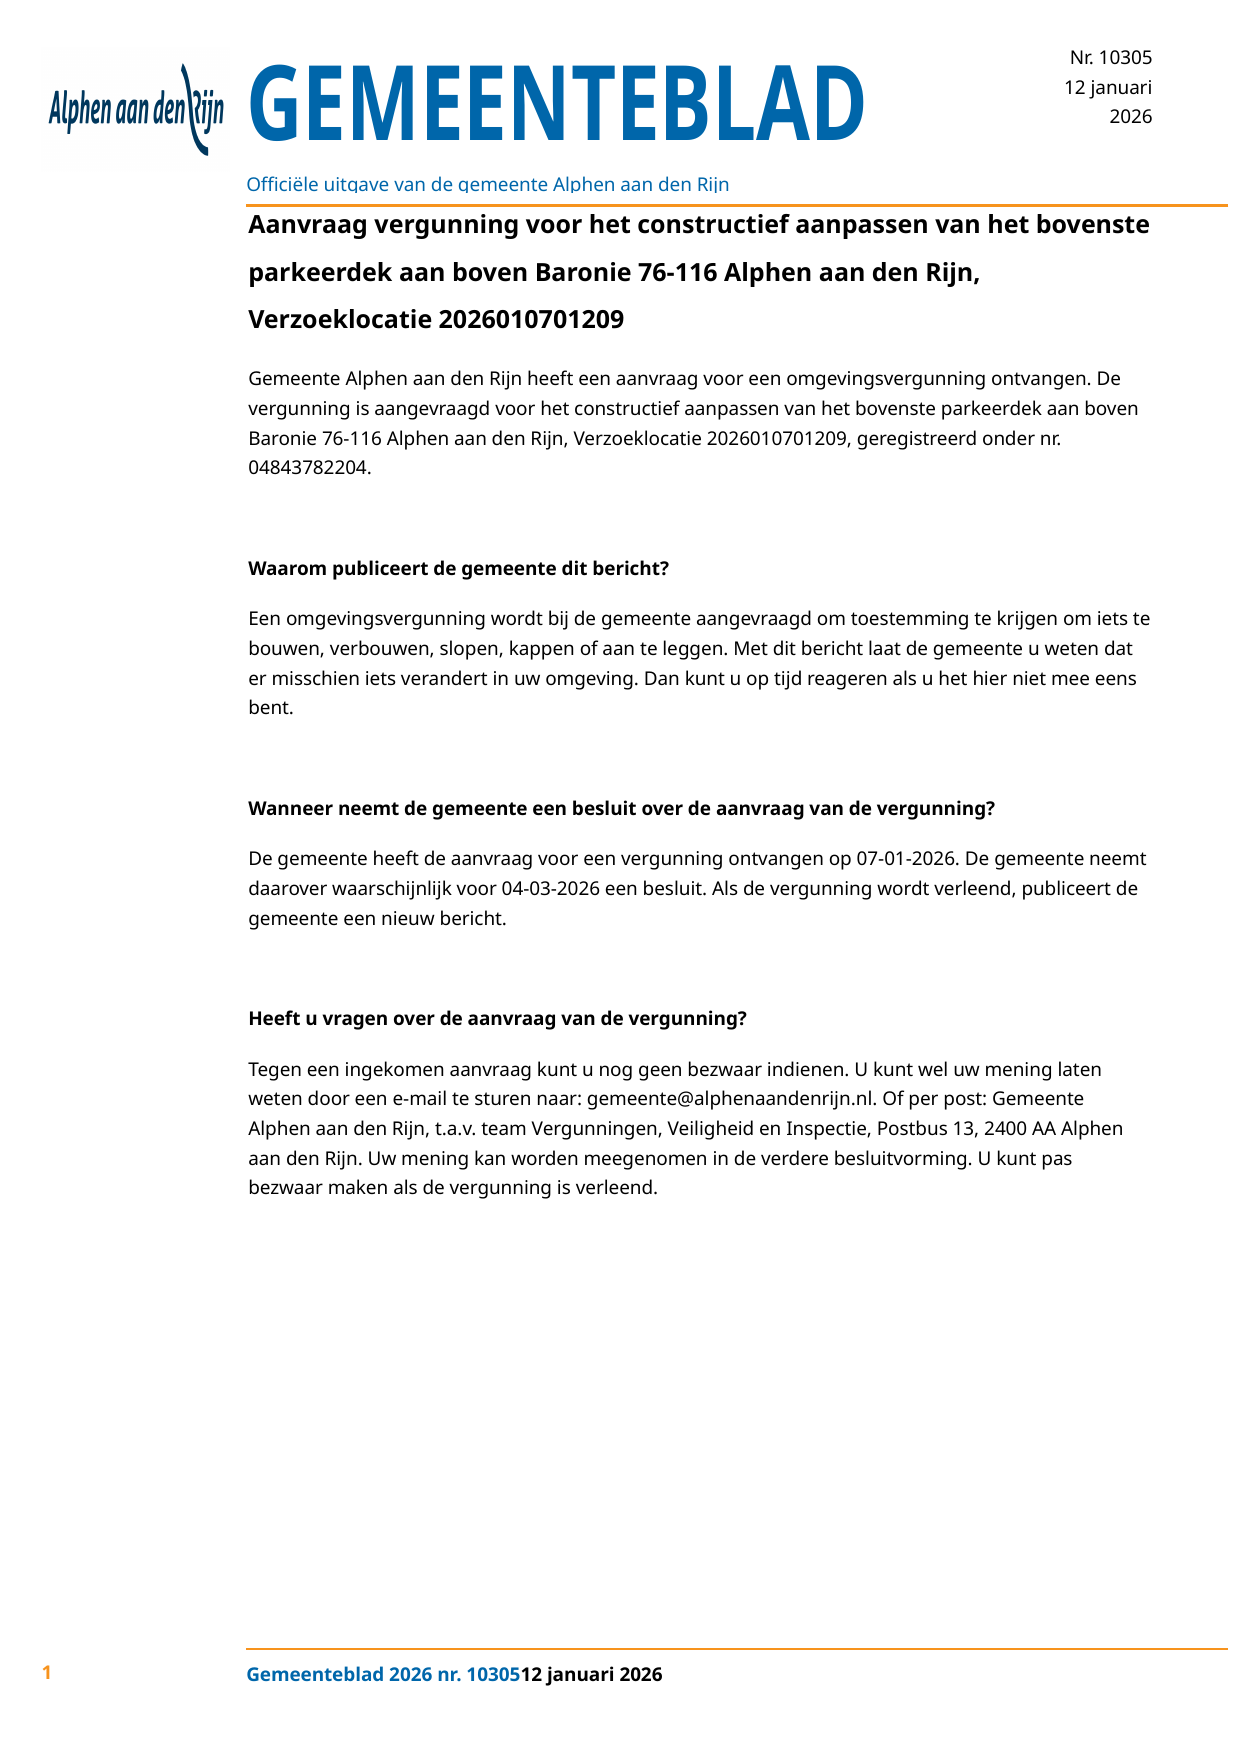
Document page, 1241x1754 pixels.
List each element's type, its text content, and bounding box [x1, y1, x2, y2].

text Wanneer neemt de gemeente een besluit over de aanvraag van de vergunning? [248, 795, 1152, 821]
text Aanvraag vergunning voor het constructief aanpassen van het bovenste parkeerdek aan boven Baronie 76-116 Alphen aan den Rijn, Verzoeklocatie 2026010701209 [248, 207, 1152, 336]
text Waarom publiceert de gemeente dit bericht? [248, 555, 1152, 581]
text De gemeente heeft de aanvraag voor een vergunning ontvangen op 07-01-2026. De gemeente neemt daarover waarschijnlijk voor 04-03-2026 een besluit. Als de vergunning wordt verleend, publiceert de gemeente een nieuw bericht. [248, 846, 1152, 930]
text Gemeente Alphen aan den Rijn heeft een aanvraag voor een omgevingsvergunning ontvangen. De vergunning is aangevraagd voor het constructief aanpassen van het bovenste parkeerdek aan boven Baronie 76-116 Alphen aan den Rijn, Verzoeklocatie 2026010701209, geregistreerd onder nr. 04843782204. [248, 366, 1152, 480]
picture [41, 47, 231, 172]
text Tegen een ingekomen aanvraag kunt u nog geen bezwaar indienen. U kunt wel uw mening laten weten door een e-mail te sturen naar: gemeente@alphenaandenrijn.nl. Of per post: Gemeente Alphen aan den Rijn, t.a.v. team Vergunningen, Veiligheid en Inspectie, Postbus 13, 2400 AA Alphen aan den Rijn. Uw mening kan worden meegenomen in de verdere besluitvorming. U kunt pas bezwaar maken als de vergunning is verleend. [248, 1056, 1152, 1200]
text Heeft u vragen over de aanvraag van de vergunning? [248, 1006, 1152, 1031]
text Een omgevingsvergunning wordt bij de gemeente aangevraagd om toestemming te krijgen om iets te bouwen, verbouwen, slopen, kappen of aan te leggen. Met dit bericht laat de gemeente u weten dat er misschien iets verandert in uw omgeving. Dan kunt u op tijd reageren als u het hier niet mee eens bent. [248, 606, 1152, 720]
